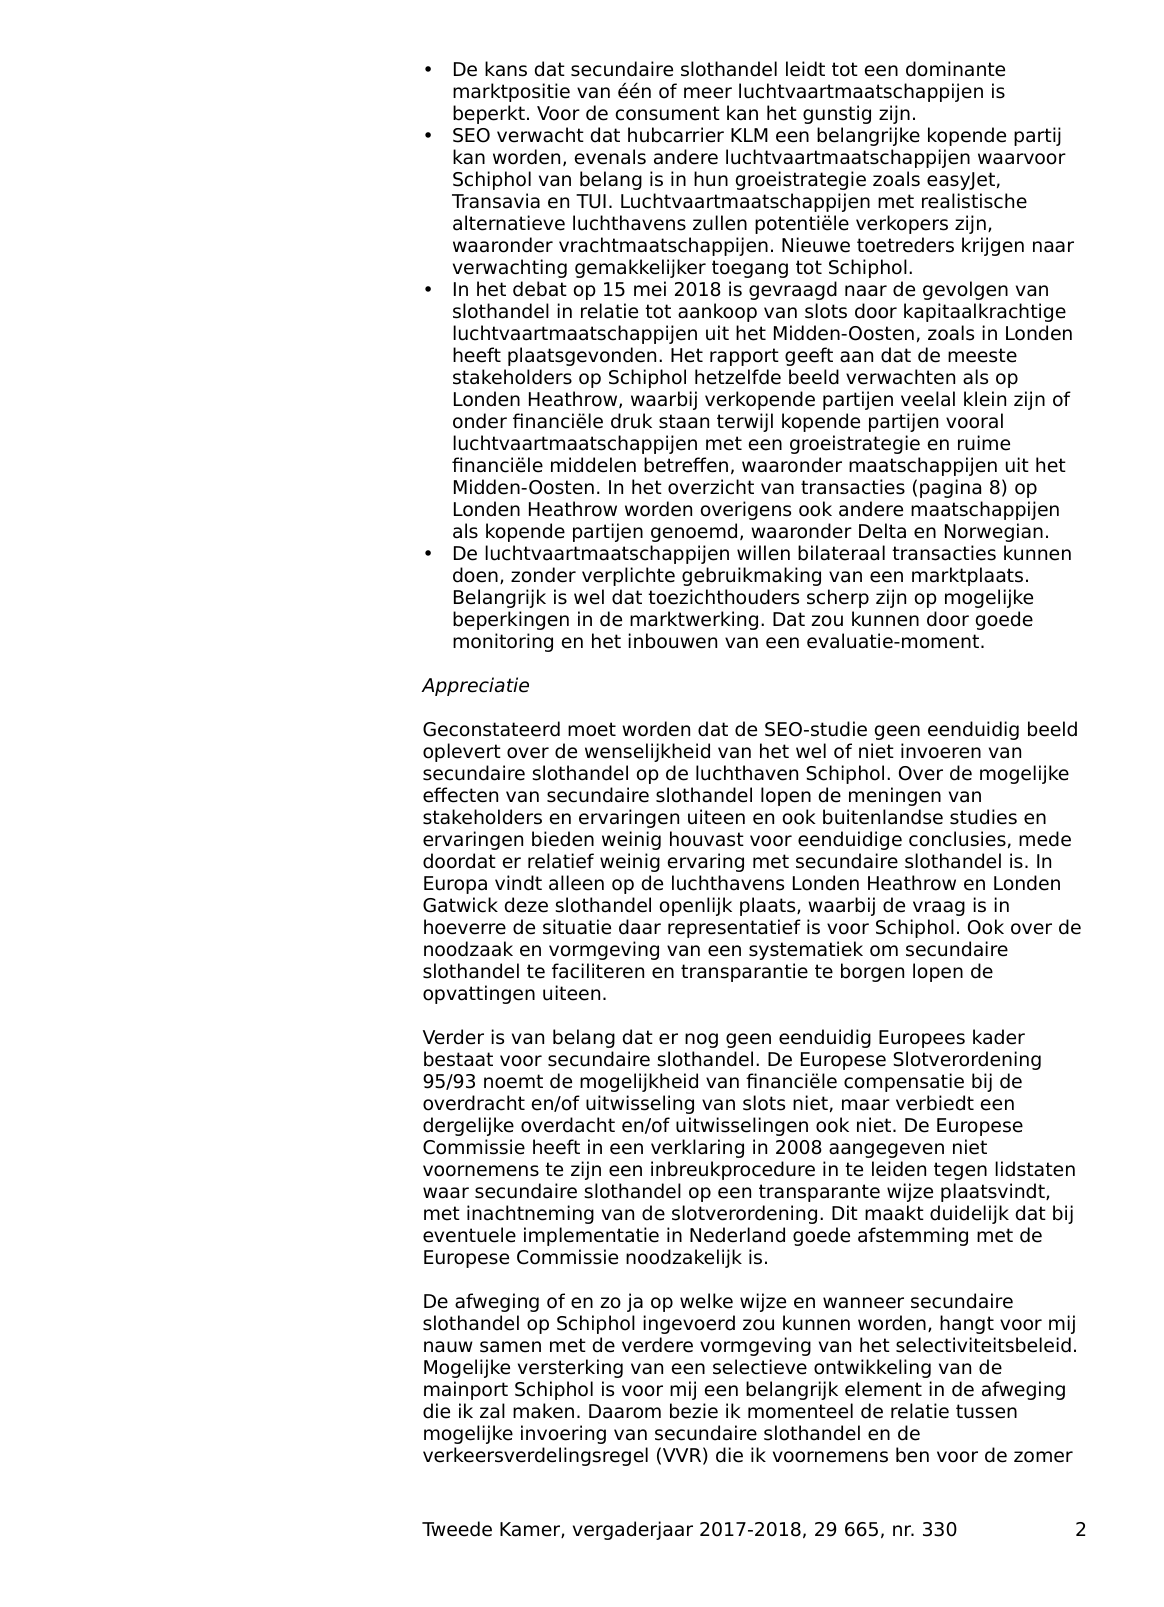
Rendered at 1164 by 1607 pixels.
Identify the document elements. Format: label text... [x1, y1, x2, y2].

text • SEO verwacht dat hubcarrier KLM een belangrijke kopende partij kan worden, evenals andere luchtvaartmaatschappijen waarvoor Schiphol van belang is in hun groeistrategie zoals easyJet, Transavia en TUI. Luchtvaartmaatschappijen met realistische alternatieve luchthavens zullen potentiële verkopers zijn, waaronder vrachtmaatschappijen. Nieuwe toetreders krijgen naar verwachting gemakkelijker toegang tot Schiphol. [422, 125, 1087, 279]
text • De kans dat secundaire slothandel leidt tot een dominante marktpositie van één of meer luchtvaartmaatschappijen is beperkt. Voor de consument kan het gunstig zijn. [422, 59, 1087, 125]
text De afweging of en zo ja op welke wijze en wanneer secundaire slothandel op Schiphol ingevoerd zou kunnen worden, hangt voor mij nauw samen met de verdere vormgeving van het selectiviteitsbeleid. Mogelijke versterking van een selectieve ontwikkeling van de mainport Schiphol is voor mij een belangrijk element in de afweging die ik zal maken. Daarom bezie ik momenteel de relatie tussen mogelijke invoering van secundaire slothandel en de verkeersverdelingsregel (VVR) die ik voornemens ben voor de zomer [422, 1291, 1087, 1467]
text Verder is van belang dat er nog geen eenduidig Europees kader bestaat voor secundaire slothandel. De Europese Slotverordening 95/93 noemt de mogelijkheid van financiële compensatie bij de overdracht en/of uitwisseling van slots niet, maar verbiedt een dergelijke overdacht en/of uitwisselingen ook niet. De Europese Commissie heeft in een verklaring in 2008 aangegeven niet voornemens te zijn een inbreukprocedure in te leiden tegen lidstaten waar secundaire slothandel op een transparante wijze plaatsvindt, met inachtneming van de slotverordening. Dit maakt duidelijk dat bij eventuele implementatie in Nederland goede afstemming met de Europese Commissie noodzakelijk is. [422, 1027, 1087, 1268]
text • De luchtvaartmaatschappijen willen bilateraal transacties kunnen doen, zonder verplichte gebruikmaking van een marktplaats. Belangrijk is wel dat toezichthouders scherp zijn op mogelijke beperkingen in de marktwerking. Dat zou kunnen door goede monitoring en het inbouwen van een evaluatie-moment. [422, 543, 1087, 652]
text • In het debat op 15 mei 2018 is gevraagd naar de gevolgen van slothandel in relatie tot aankoop van slots door kapitaalkrachtige luchtvaartmaatschappijen uit het Midden-Oosten, zoals in Londen heeft plaatsgevonden. Het rapport geeft aan dat de meeste stakeholders op Schiphol hetzelfde beeld verwachten als op Londen Heathrow, waarbij verkopende partijen veelal klein zijn of onder financiële druk staan terwijl kopende partijen vooral luchtvaartmaatschappijen met een groeistrategie en ruime financiële middelen betreffen, waaronder maatschappijen uit het Midden-Oosten. In het overzicht van transacties (pagina 8) op Londen Heathrow worden overigens ook andere maatschappijen als kopende partijen genoemd, waaronder Delta en Norwegian. [422, 279, 1087, 543]
text Geconstateerd moet worden dat de SEO-studie geen eenduidig beeld oplevert over de wenselijkheid van het wel of niet invoeren van secundaire slothandel op de luchthaven Schiphol. Over de mogelijke effecten van secundaire slothandel lopen de meningen van stakeholders en ervaringen uiteen en ook buitenlandse studies en ervaringen bieden weinig houvast voor eenduidige conclusies, mede doordat er relatief weinig ervaring met secundaire slothandel is. In Europa vindt alleen op de luchthavens Londen Heathrow en Londen Gatwick deze slothandel openlijk plaats, waarbij de vraag is in hoeverre de situatie daar representatief is voor Schiphol. Ook over de noodzaak en vormgeving van een systematiek om secundaire slothandel te faciliteren en transparantie te borgen lopen de opvattingen uiteen. [422, 719, 1087, 1004]
subtitle Appreciatie [422, 675, 1087, 697]
